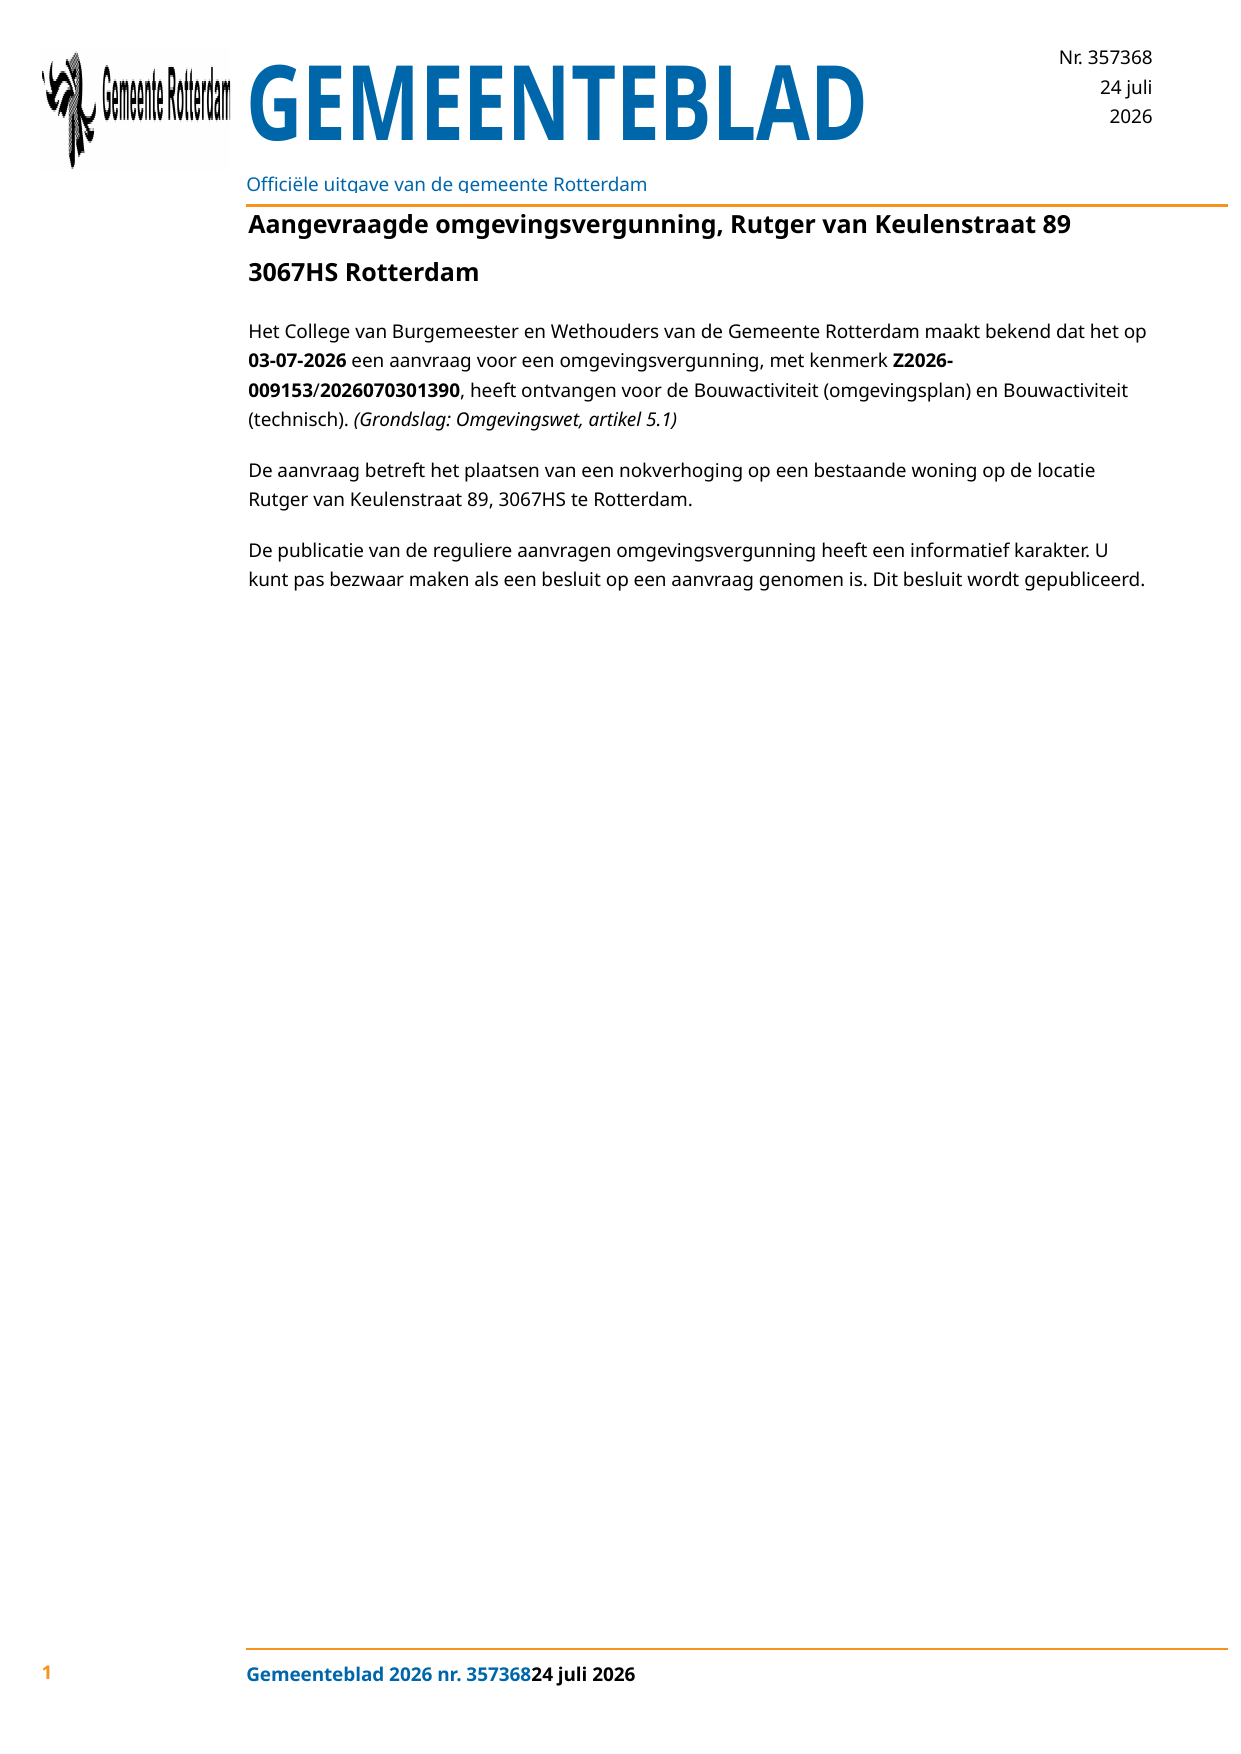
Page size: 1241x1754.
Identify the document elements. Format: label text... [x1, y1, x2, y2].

picture [41, 47, 231, 172]
text Aangevraagde omgevingsvergunning, Rutger van Keulenstraat 89 3067HS Rotterdam [248, 207, 1152, 288]
text De aanvraag betreft het plaatsen van een nokverhoging op een bestaande woning op de locatie Rutger van Keulenstraat 89, 3067HS te Rotterdam. [248, 457, 1152, 512]
text De publicatie van de reguliere aanvragen omgevingsvergunning heeft een informatief karakter. U kunt pas bezwaar maken als een besluit op een aanvraag genomen is. Dit besluit wordt gepubliceerd. [248, 537, 1152, 592]
text Het College van Burgemeester en Wethouders van de Gemeente Rotterdam maakt bekend dat het op 03-07-2026 een aanvraag voor een omgevingsvergunning, met kenmerk Z2026-009153/2026070301390, heeft ontvangen voor de Bouwactiviteit (omgevingsplan) en Bouwactiviteit (technisch). (Grondslag: Omgevingswet, artikel 5.1) [248, 318, 1152, 432]
